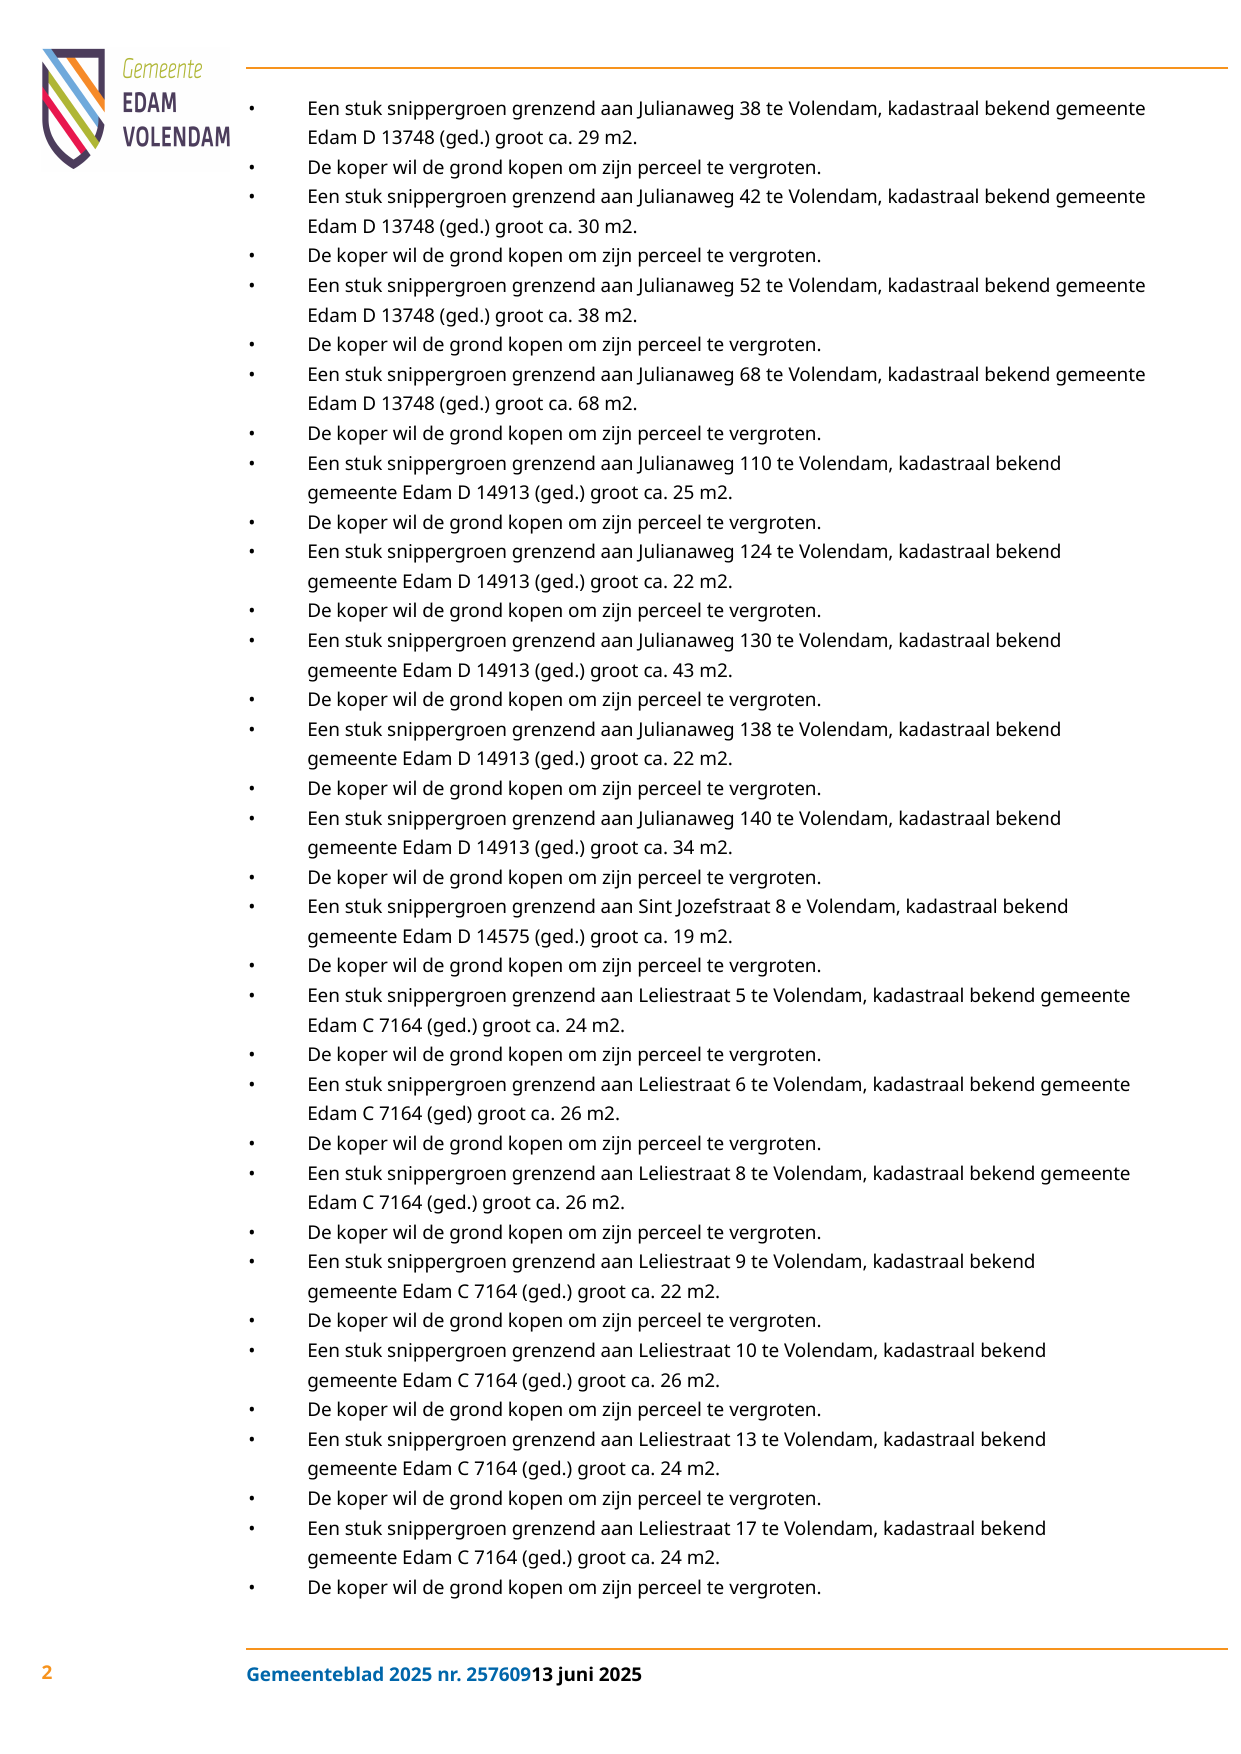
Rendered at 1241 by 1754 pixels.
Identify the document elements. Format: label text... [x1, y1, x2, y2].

list gemeente Edam C 7164 (ged.) groot ca. 24 m2. [248, 1544, 1152, 1570]
list Een stuk snippergroen grenzend aan Leliestraat 5 te Volendam, kadastraal bekend gemeente Edam C 7164 (ged.) groot ca. 24 m2. [248, 982, 1152, 1038]
list Een stuk snippergroen grenzend aan Leliestraat 17 te Volendam, kadastraal bekend [248, 1515, 1152, 1541]
list Een stuk snippergroen grenzend aan Julianaweg 138 te Volendam, kadastraal bekend gemeente Edam D 14913 (ged.) groot ca. 22 m2. [248, 716, 1152, 771]
picture [41, 47, 231, 172]
list Een stuk snippergroen grenzend aan Julianaweg 42 te Volendam, kadastraal bekend gemeente Edam D 13748 (ged.) groot ca. 30 m2. [248, 183, 1152, 239]
list De koper wil de grond kopen om zijn perceel te vergroten. [248, 1396, 1152, 1422]
list De koper wil de grond kopen om zijn perceel te vergroten. [248, 598, 1152, 623]
list Een stuk snippergroen grenzend aan Leliestraat 6 te Volendam, kadastraal bekend gemeente Edam C 7164 (ged) groot ca. 26 m2. [248, 1071, 1152, 1126]
list Een stuk snippergroen grenzend aan Julianaweg 110 te Volendam, kadastraal bekend gemeente Edam D 14913 (ged.) groot ca. 25 m2. [248, 450, 1152, 505]
list gemeente Edam D 14913 (ged.) groot ca. 43 m2. [248, 657, 1152, 683]
list De koper wil de grond kopen om zijn perceel te vergroten. [248, 775, 1152, 801]
list gemeente Edam C 7164 (ged.) groot ca. 22 m2. [248, 1278, 1152, 1304]
list Een stuk snippergroen grenzend aan Leliestraat 9 te Volendam, kadastraal bekend [248, 1248, 1152, 1274]
list De koper wil de grond kopen om zijn perceel te vergroten. [248, 1574, 1152, 1600]
list De koper wil de grond kopen om zijn perceel te vergroten. [248, 1308, 1152, 1333]
list Een stuk snippergroen grenzend aan Julianaweg 140 te Volendam, kadastraal bekend gemeente Edam D 14913 (ged.) groot ca. 34 m2. [248, 805, 1152, 860]
list Een stuk snippergroen grenzend aan Julianaweg 68 te Volendam, kadastraal bekend gemeente Edam D 13748 (ged.) groot ca. 68 m2. [248, 361, 1152, 416]
list De koper wil de grond kopen om zijn perceel te vergroten. [248, 1219, 1152, 1245]
list De koper wil de grond kopen om zijn perceel te vergroten. [248, 1485, 1152, 1511]
list Een stuk snippergroen grenzend aan Sint Jozefstraat 8 e Volendam, kadastraal bekend gemeente Edam D 14575 (ged.) groot ca. 19 m2. [248, 893, 1152, 949]
list De koper wil de grond kopen om zijn perceel te vergroten. [248, 509, 1152, 535]
list gemeente Edam C 7164 (ged.) groot ca. 26 m2. [248, 1367, 1152, 1393]
list Een stuk snippergroen grenzend aan Leliestraat 10 te Volendam, kadastraal bekend [248, 1337, 1152, 1363]
list De koper wil de grond kopen om zijn perceel te vergroten. [248, 154, 1152, 180]
list De koper wil de grond kopen om zijn perceel te vergroten. [248, 243, 1152, 268]
list De koper wil de grond kopen om zijn perceel te vergroten. [248, 864, 1152, 890]
list gemeente Edam C 7164 (ged.) groot ca. 24 m2. [248, 1456, 1152, 1481]
list De koper wil de grond kopen om zijn perceel te vergroten. [248, 1130, 1152, 1156]
list De koper wil de grond kopen om zijn perceel te vergroten. [248, 331, 1152, 357]
list Een stuk snippergroen grenzend aan Julianaweg 52 te Volendam, kadastraal bekend gemeente Edam D 13748 (ged.) groot ca. 38 m2. [248, 272, 1152, 328]
list Een stuk snippergroen grenzend aan Julianaweg 124 te Volendam, kadastraal bekend gemeente Edam D 14913 (ged.) groot ca. 22 m2. [248, 538, 1152, 594]
list De koper wil de grond kopen om zijn perceel te vergroten. [248, 1041, 1152, 1067]
list Een stuk snippergroen grenzend aan Leliestraat 8 te Volendam, kadastraal bekend gemeente Edam C 7164 (ged.) groot ca. 26 m2. [248, 1160, 1152, 1215]
list De koper wil de grond kopen om zijn perceel te vergroten. [248, 953, 1152, 978]
list De koper wil de grond kopen om zijn perceel te vergroten. [248, 686, 1152, 712]
list Een stuk snippergroen grenzend aan Julianaweg 38 te Volendam, kadastraal bekend gemeente Edam D 13748 (ged.) groot ca. 29 m2. [248, 95, 1152, 150]
list De koper wil de grond kopen om zijn perceel te vergroten. [248, 420, 1152, 446]
list Een stuk snippergroen grenzend aan Leliestraat 13 te Volendam, kadastraal bekend [248, 1426, 1152, 1452]
list Een stuk snippergroen grenzend aan Julianaweg 130 te Volendam, kadastraal bekend [248, 627, 1152, 653]
